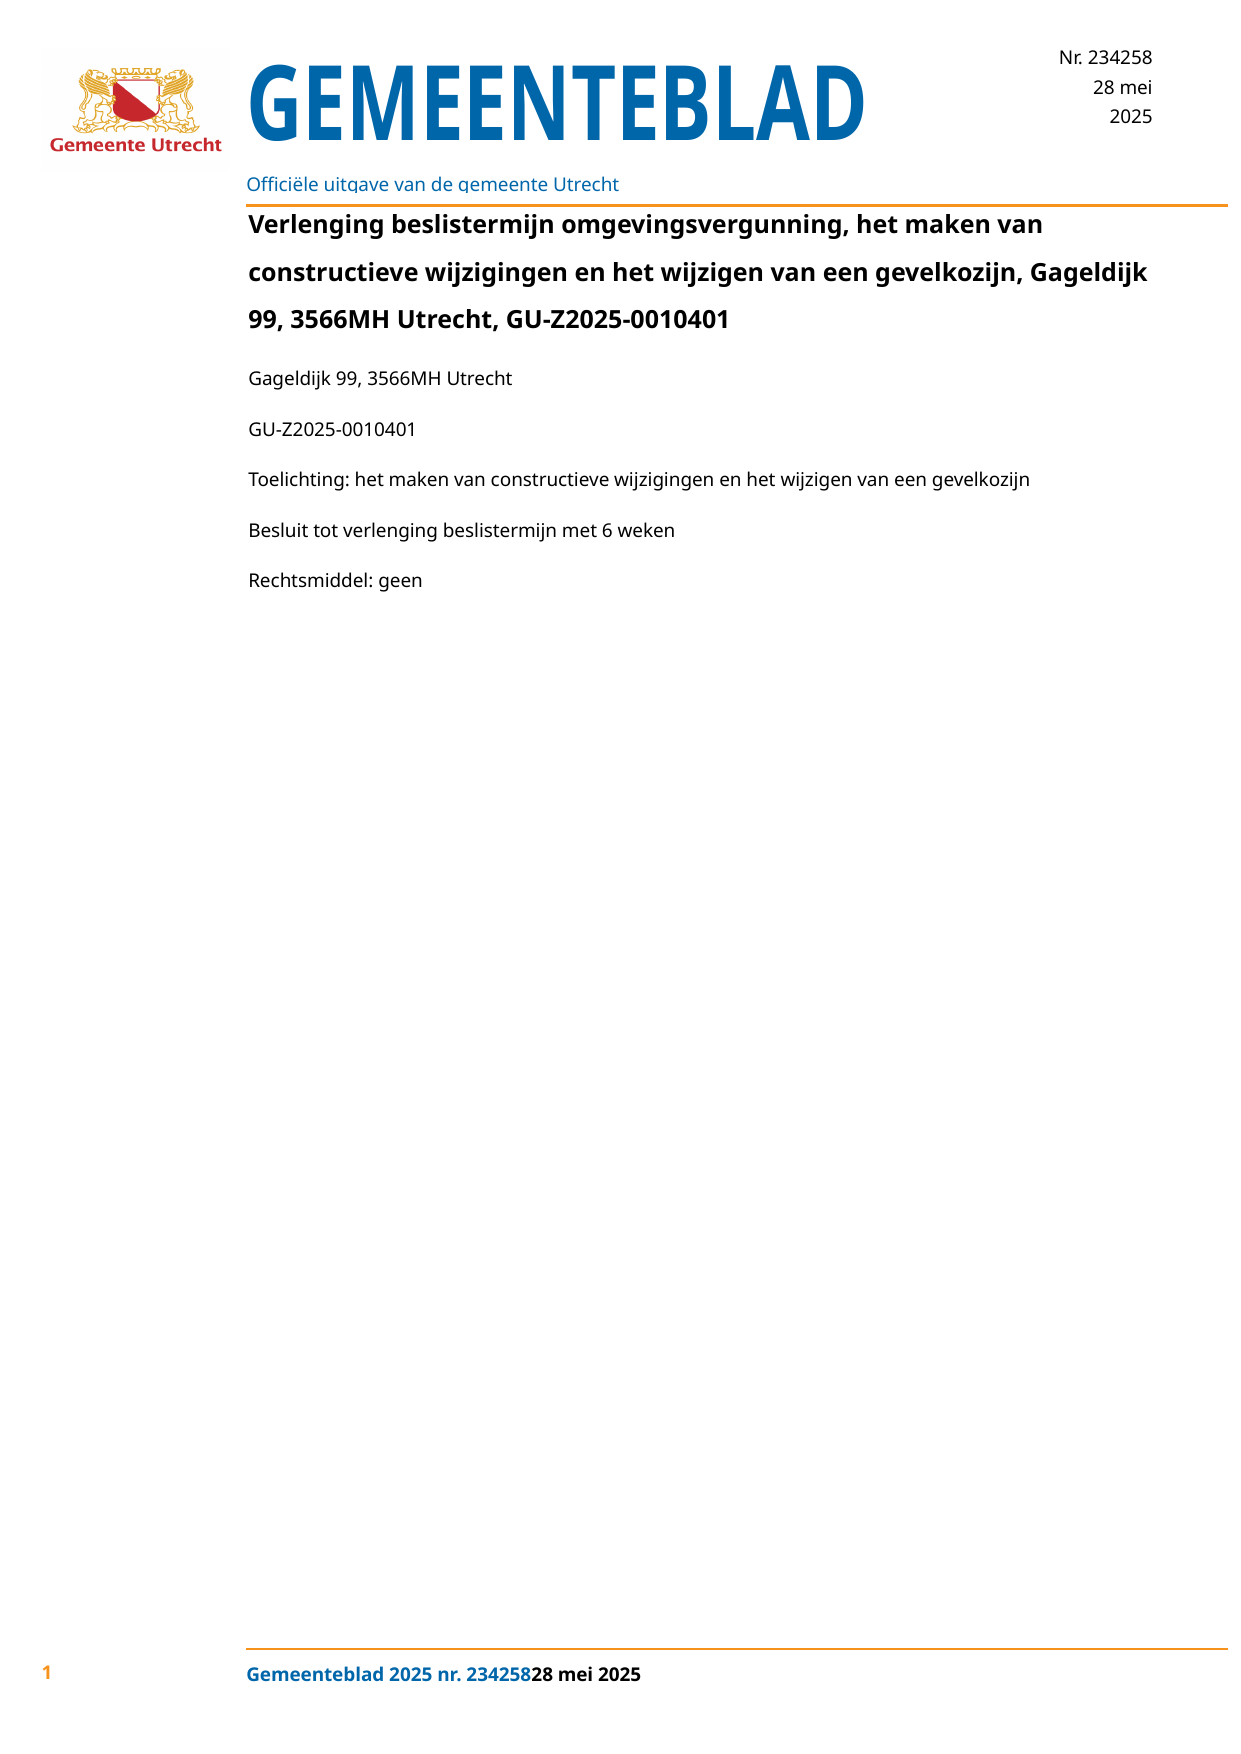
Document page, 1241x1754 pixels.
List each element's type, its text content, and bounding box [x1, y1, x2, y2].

text Toelichting: het maken van constructieve wijzigingen en het wijzigen van een gevelkozijn [248, 466, 1152, 492]
text Verlenging beslistermijn omgevingsvergunning, het maken van constructieve wijzigingen en het wijzigen van een gevelkozijn, Gageldijk 99, 3566MH Utrecht, GU-Z2025-0010401 [248, 207, 1152, 336]
text Besluit tot verlenging beslistermijn met 6 weken [248, 517, 1152, 542]
picture [41, 47, 231, 172]
text GU-Z2025-0010401 [248, 416, 1152, 442]
text Rechtsmiddel: geen [248, 567, 1152, 593]
text Gageldijk 99, 3566MH Utrecht [248, 366, 1152, 391]
